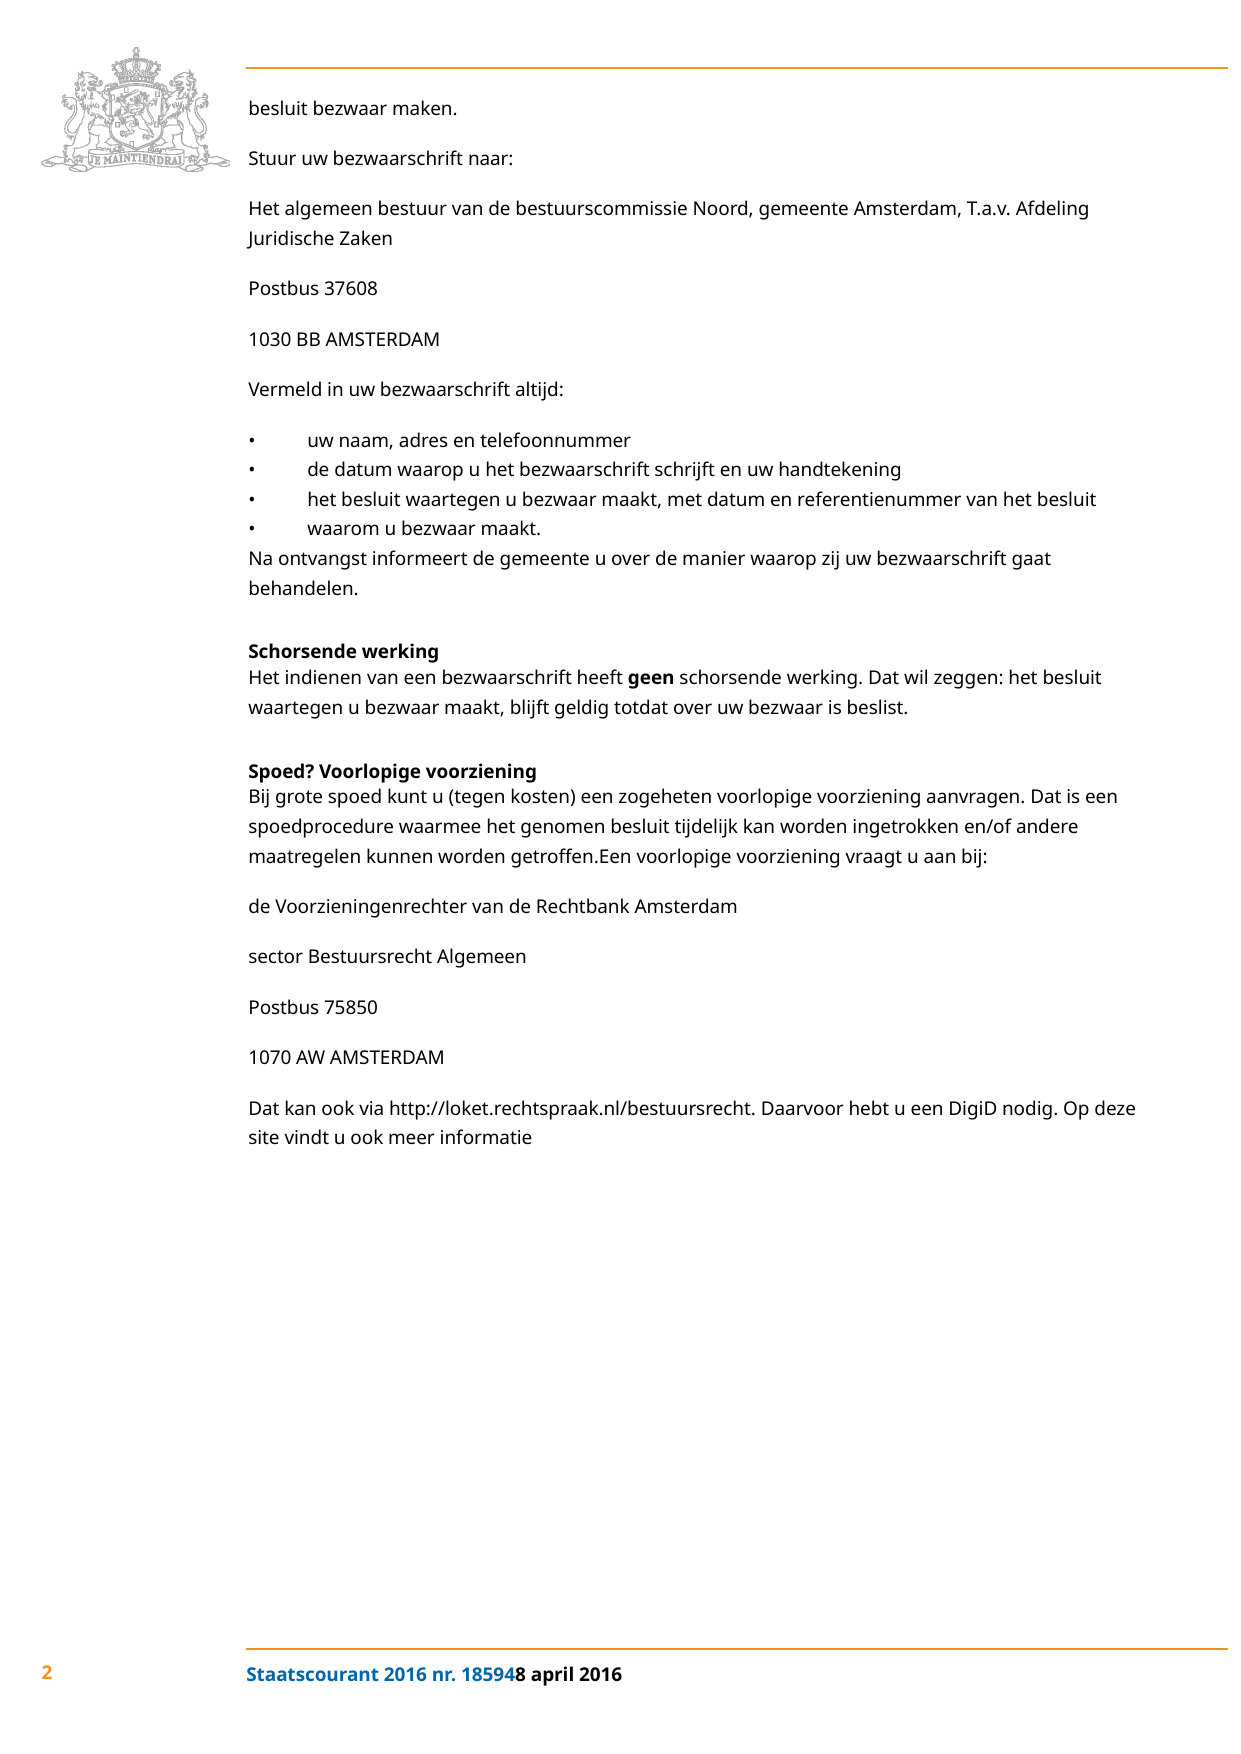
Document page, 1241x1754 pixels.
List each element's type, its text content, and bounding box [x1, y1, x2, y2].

text Het indienen van een bezwaarschrift heeft geen schorsende werking. Dat wil zeggen: het besluit waartegen u bezwaar maakt, blijft geldig totdat over uw bezwaar is beslist. [248, 664, 1152, 720]
list waarom u bezwaar maakt. [248, 516, 1152, 541]
text Na ontvangst informeert de gemeente u over de manier waarop zij uw bezwaarschrift gaat behandelen. [248, 545, 1152, 601]
text Het algemeen bestuur van de bestuurscommissie Noord, gemeente Amsterdam, T.a.v. Afdeling Juridische Zaken [248, 196, 1152, 251]
text de Voorzieningenrechter van de Rechtbank Amsterdam [248, 893, 1152, 919]
text 1070 AW AMSTERDAM [248, 1044, 1152, 1070]
list uw naam, adres en telefoonnummer [248, 427, 1152, 453]
text Vermeld in uw bezwaarschrift altijd: [248, 376, 1152, 402]
text Stuur uw bezwaarschrift naar: [248, 145, 1152, 171]
text 1030 BB AMSTERDAM [248, 326, 1152, 352]
text Postbus 37608 [248, 276, 1152, 301]
text Schorsende werking [248, 639, 1152, 664]
list de datum waarop u het bezwaarschrift schrijft en uw handtekening [248, 456, 1152, 482]
text sector Bestuursrecht Algemeen [248, 944, 1152, 969]
list het besluit waartegen u bezwaar maakt, met datum en referentienummer van het besluit [248, 486, 1152, 512]
text Spoed? Voorlopige voorziening [248, 758, 1152, 784]
text Bij grote spoed kunt u (tegen kosten) een zogeheten voorlopige voorziening aanvragen. Dat is een spoedprocedure waarmee het genomen besluit tijdelijk kan worden ingetrokken en/of andere maatregelen kunnen worden getroffen.Een voorlopige voorziening vraagt u aan bij: [248, 784, 1152, 869]
picture [41, 47, 231, 172]
text besluit bezwaar maken. [248, 95, 1152, 121]
text Postbus 75850 [248, 994, 1152, 1020]
text Dat kan ook via http://loket.rechtspraak.nl/bestuursrecht. Daarvoor hebt u een DigiD nodig. Op deze site vindt u ook meer informatie [248, 1095, 1152, 1150]
